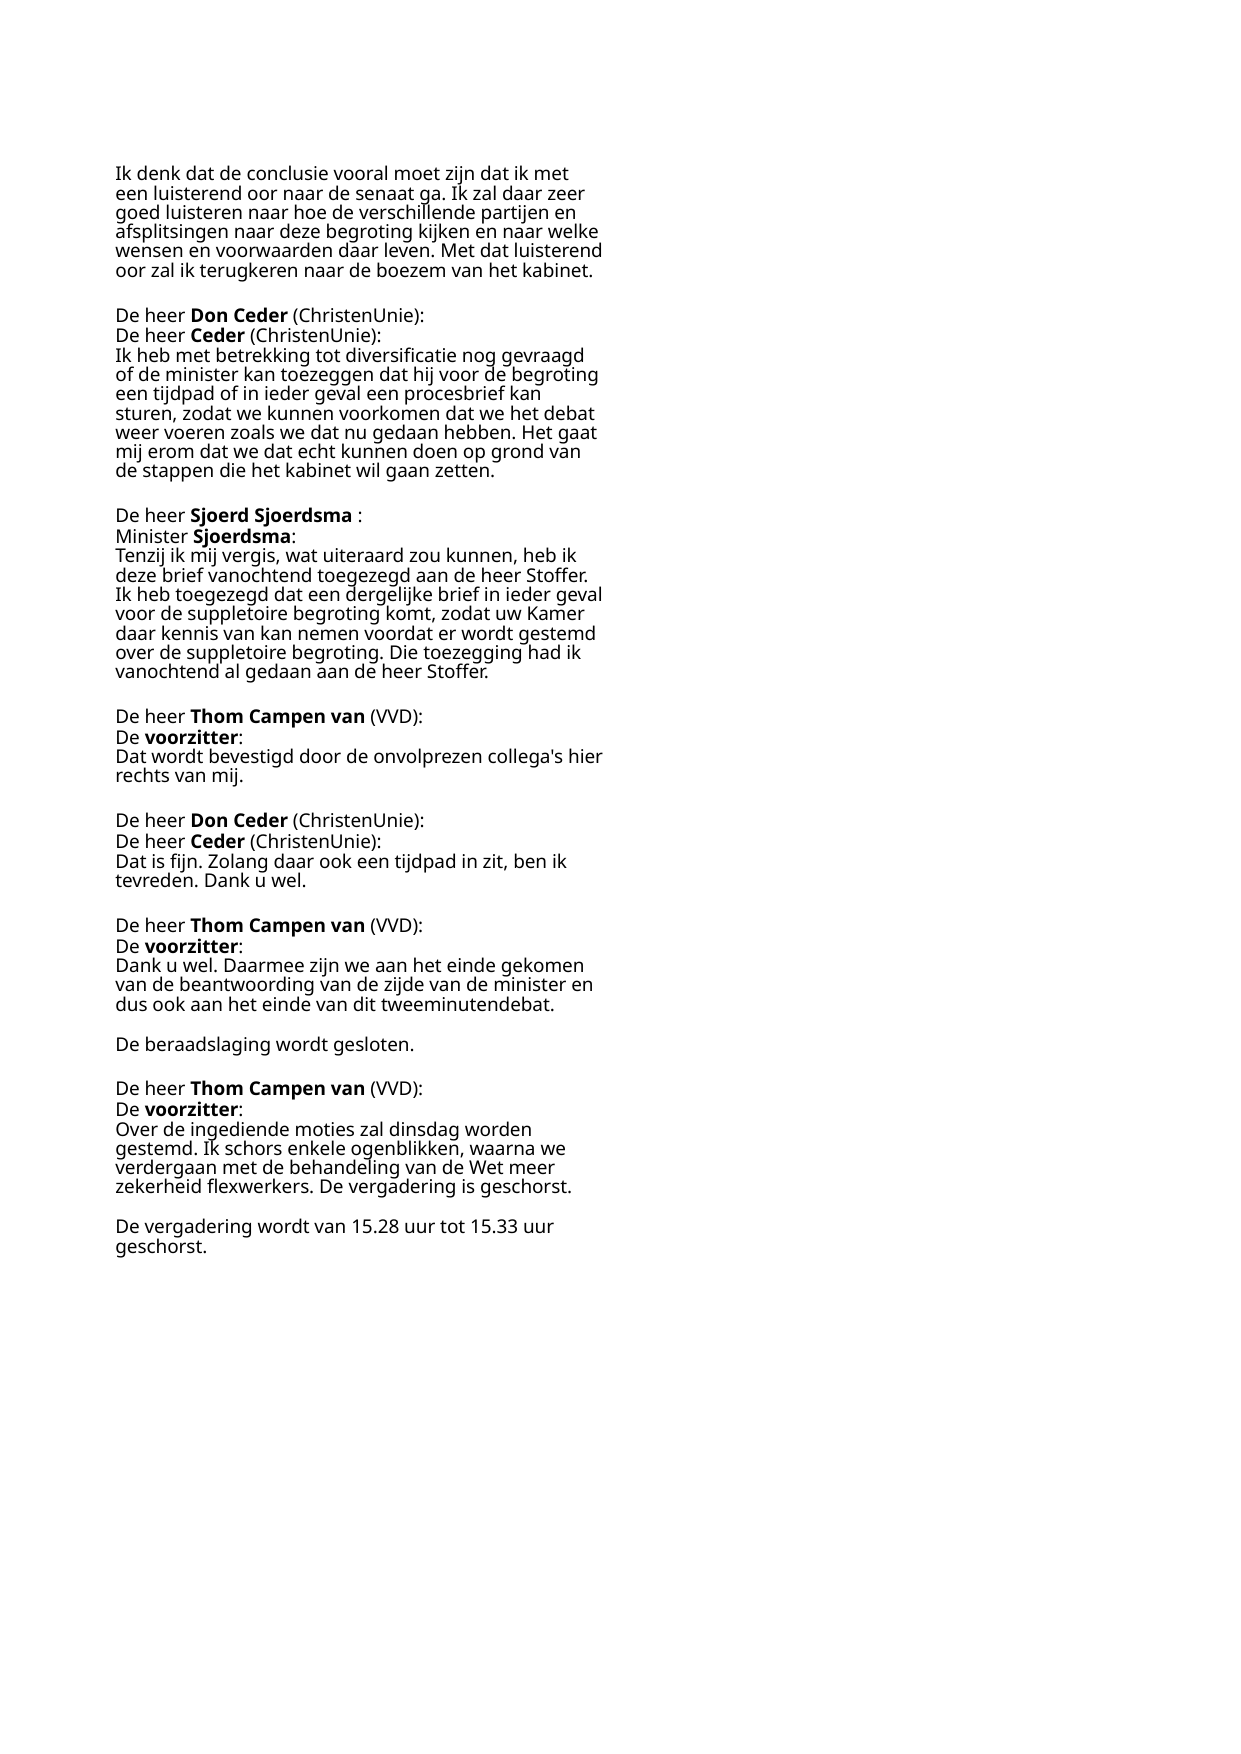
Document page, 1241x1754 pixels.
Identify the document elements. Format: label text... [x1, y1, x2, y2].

text Over de ingediende moties zal dinsdag worden gestemd. Ik schors enkele ogenblikken, waarna we verdergaan met de behandeling van de Wet meer zekerheid flexwerkers. De vergadering is geschorst. [115, 1121, 605, 1198]
text Dat is fijn. Zolang daar ook een tijdpad in zit, ben ik tevreden. Dank u wel. [115, 853, 605, 891]
text De heer Thom Campen van (VVD): [115, 912, 605, 938]
text De heer Thom Campen van (VVD): [115, 1076, 605, 1101]
text De heer Don Ceder (ChristenUnie): [115, 808, 605, 833]
text De heer Don Ceder (ChristenUnie): [115, 302, 605, 327]
text De heer Ceder (ChristenUnie): [115, 327, 605, 347]
text Ik denk dat de conclusie vooral moet zijn dat ik met een luisterend oor naar de senaat ga. Ik zal daar zeer goed luisteren naar hoe de verschillende partijen en afsplitsingen naar deze begroting kijken en naar welke wensen en voorwaarden daar leven. Met dat luisterend oor zal ik terugkeren naar de boezem van het kabinet. [115, 165, 605, 281]
text De voorzitter: [115, 1101, 605, 1121]
text Minister Sjoerdsma: [115, 528, 605, 547]
text De voorzitter: [115, 729, 605, 748]
text Dank u wel. Daarmee zijn we aan het einde gekomen van de beantwoording van de zijde van de minister en dus ook aan het einde van dit tweeminutendebat. [115, 957, 605, 1015]
text De voorzitter: [115, 938, 605, 957]
text Ik heb met betrekking tot diversificatie nog gevraagd of de minister kan toezeggen dat hij voor de begroting een tijdpad of in ieder geval een procesbrief kan sturen, zodat we kunnen voorkomen dat we het debat weer voeren zoals we dat nu gedaan hebben. Het gaat mij erom dat we dat echt kunnen doen op grond van de stappen die het kabinet wil gaan zetten. [115, 347, 605, 482]
text De heer Ceder (ChristenUnie): [115, 833, 605, 853]
text De heer Thom Campen van (VVD): [115, 703, 605, 729]
text Tenzij ik mij vergis, wat uiteraard zou kunnen, heb ik deze brief vanochtend toegezegd aan de heer Stoffer. Ik heb toegezegd dat een dergelijke brief in ieder geval voor de suppletoire begroting komt, zodat uw Kamer daar kennis van kan nemen voordat er wordt gestemd over de suppletoire begroting. Die toezegging had ik vanochtend al gedaan aan de heer Stoffer. [115, 547, 605, 682]
text De beraadslaging wordt gesloten. [115, 1036, 605, 1055]
text De heer Sjoerd Sjoerdsma : [115, 502, 605, 528]
text Dat wordt bevestigd door de onvolprezen collega's hier rechts van mij. [115, 748, 605, 787]
text De vergadering wordt van 15.28 uur tot 15.33 uur geschorst. [115, 1218, 605, 1257]
